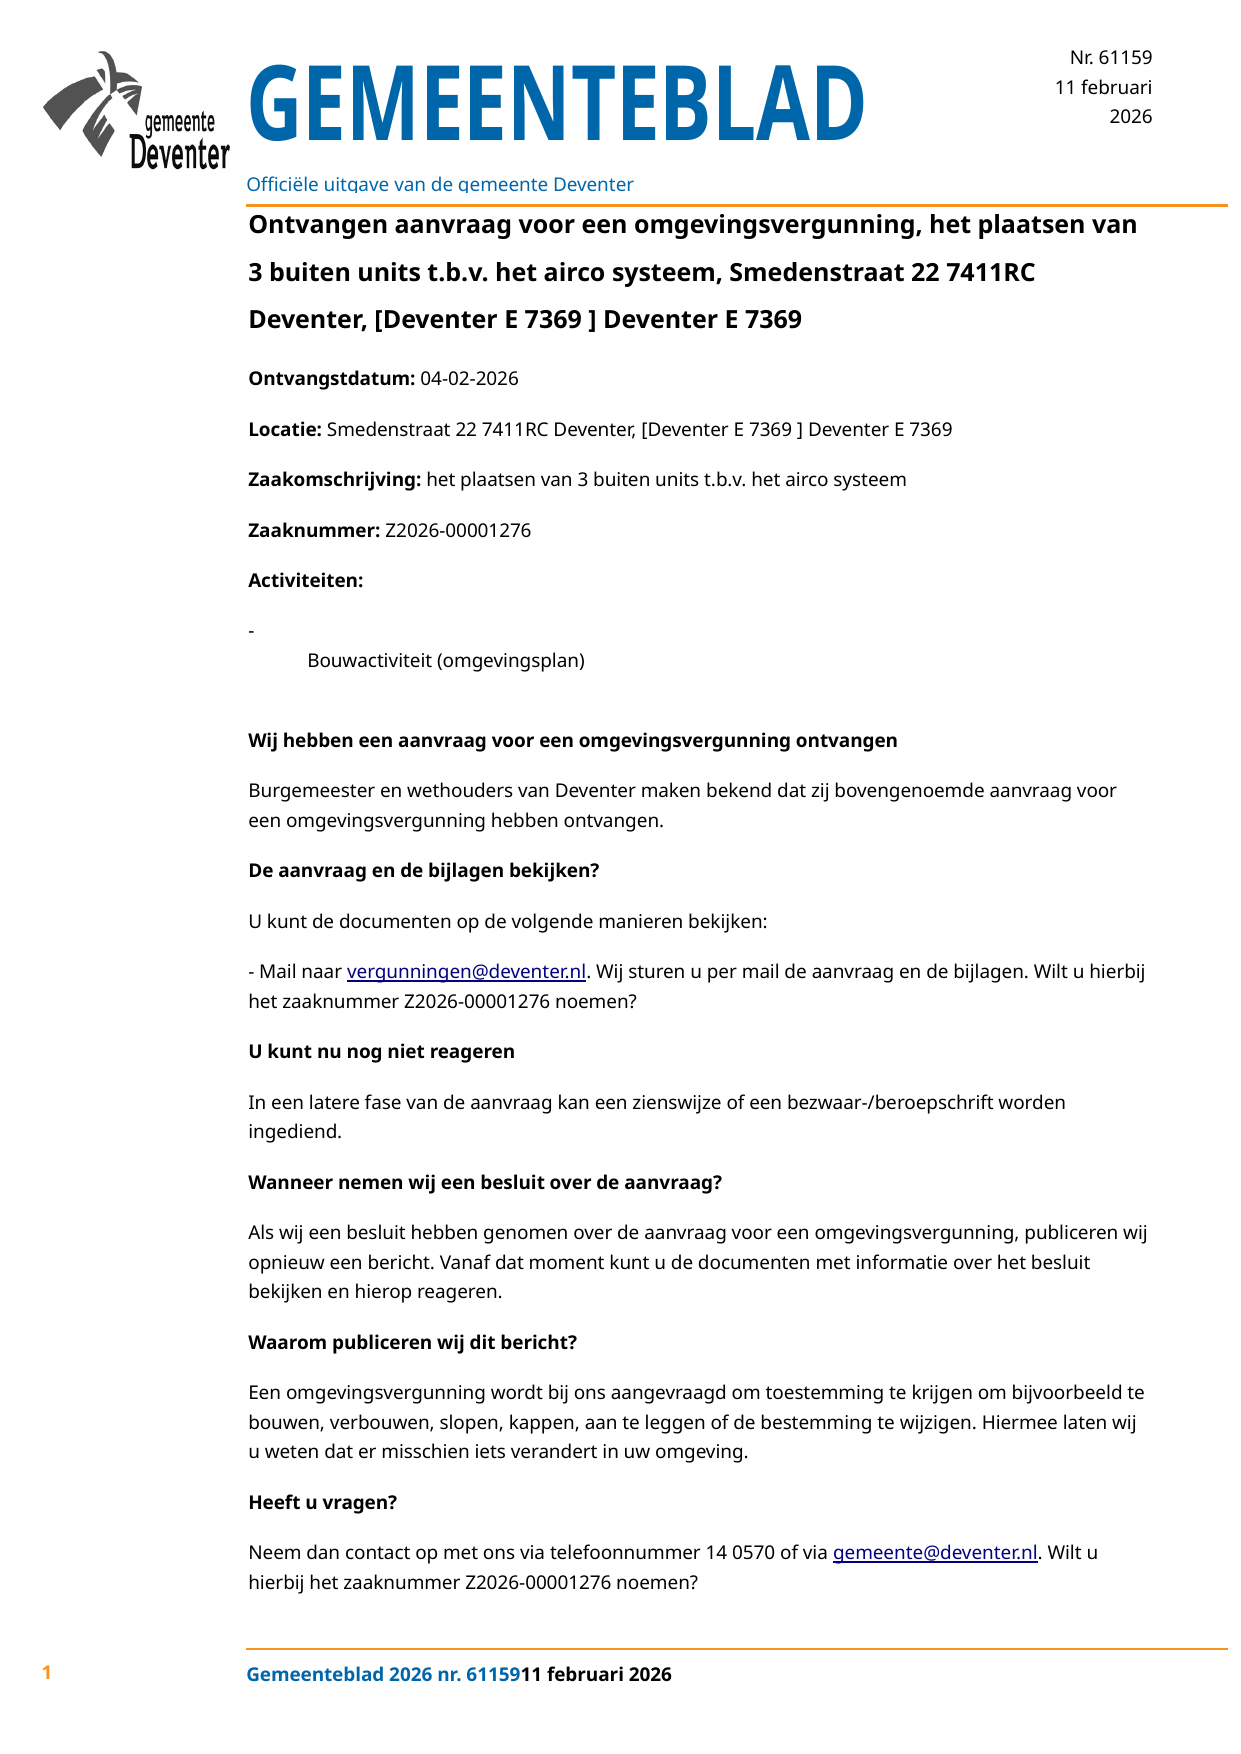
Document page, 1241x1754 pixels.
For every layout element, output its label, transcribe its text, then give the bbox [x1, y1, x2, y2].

text Waarom publiceren wij dit bericht? [248, 1329, 1152, 1354]
text De aanvraag en de bijlagen bekijken? [248, 858, 1152, 883]
list Bouwactiviteit (omgevingsplan) [248, 647, 1152, 673]
text U kunt nu nog niet reageren [248, 1038, 1152, 1064]
text Heeft u vragen? [248, 1489, 1152, 1514]
text Als wij een besluit hebben genomen over de aanvraag voor een omgevingsvergunning, publiceren wij opnieuw een bericht. Vanaf dat moment kunt u de documenten met informatie over het besluit bekijken en hierop reageren. [248, 1219, 1152, 1304]
text Wij hebben een aanvraag voor een omgevingsvergunning ontvangen [248, 727, 1152, 753]
text Zaakomschrijving: het plaatsen van 3 buiten units t.b.v. het airco systeem [248, 466, 1152, 492]
text Locatie: Smedenstraat 22 7411RC Deventer, [Deventer E 7369 ] Deventer E 7369 [248, 416, 1152, 442]
text - Mail naar vergunningen@deventer.nl. Wij sturen u per mail de aanvraag en de bijlagen. Wilt u hierbij het zaaknummer Z2026-00001276 noemen? [248, 958, 1152, 1014]
text Ontvangen aanvraag voor een omgevingsvergunning, het plaatsen van 3 buiten units t.b.v. het airco systeem, Smedenstraat 22 7411RC Deventer, [Deventer E 7369 ] Deventer E 7369 [248, 207, 1152, 336]
text U kunt de documenten op de volgende manieren bekijken: [248, 908, 1152, 934]
text In een latere fase van de aanvraag kan een zienswijze of een bezwaar-/beroepschrift worden ingediend. [248, 1089, 1152, 1144]
text Ontvangstdatum: 04-02-2026 [248, 366, 1152, 391]
text Zaaknummer: Z2026-00001276 [248, 517, 1152, 542]
text Een omgevingsvergunning wordt bij ons aangevraagd om toestemming te krijgen om bijvoorbeeld te bouwen, verbouwen, slopen, kappen, aan te leggen of de bestemming te wijzigen. Hiermee laten wij u weten dat er misschien iets verandert in uw omgeving. [248, 1379, 1152, 1464]
text Burgemeester en wethouders van Deventer maken bekend dat zij bovengenoemde aanvraag voor een omgevingsvergunning hebben ontvangen. [248, 778, 1152, 833]
text Neem dan contact op met ons via telefoonnummer 14 0570 of via gemeente@deventer.nl. Wilt u hierbij het zaaknummer Z2026-00001276 noemen? [248, 1539, 1152, 1594]
text Wanneer nemen wij een besluit over de aanvraag? [248, 1169, 1152, 1194]
picture [41, 47, 231, 172]
text Activiteiten: [248, 567, 1152, 593]
